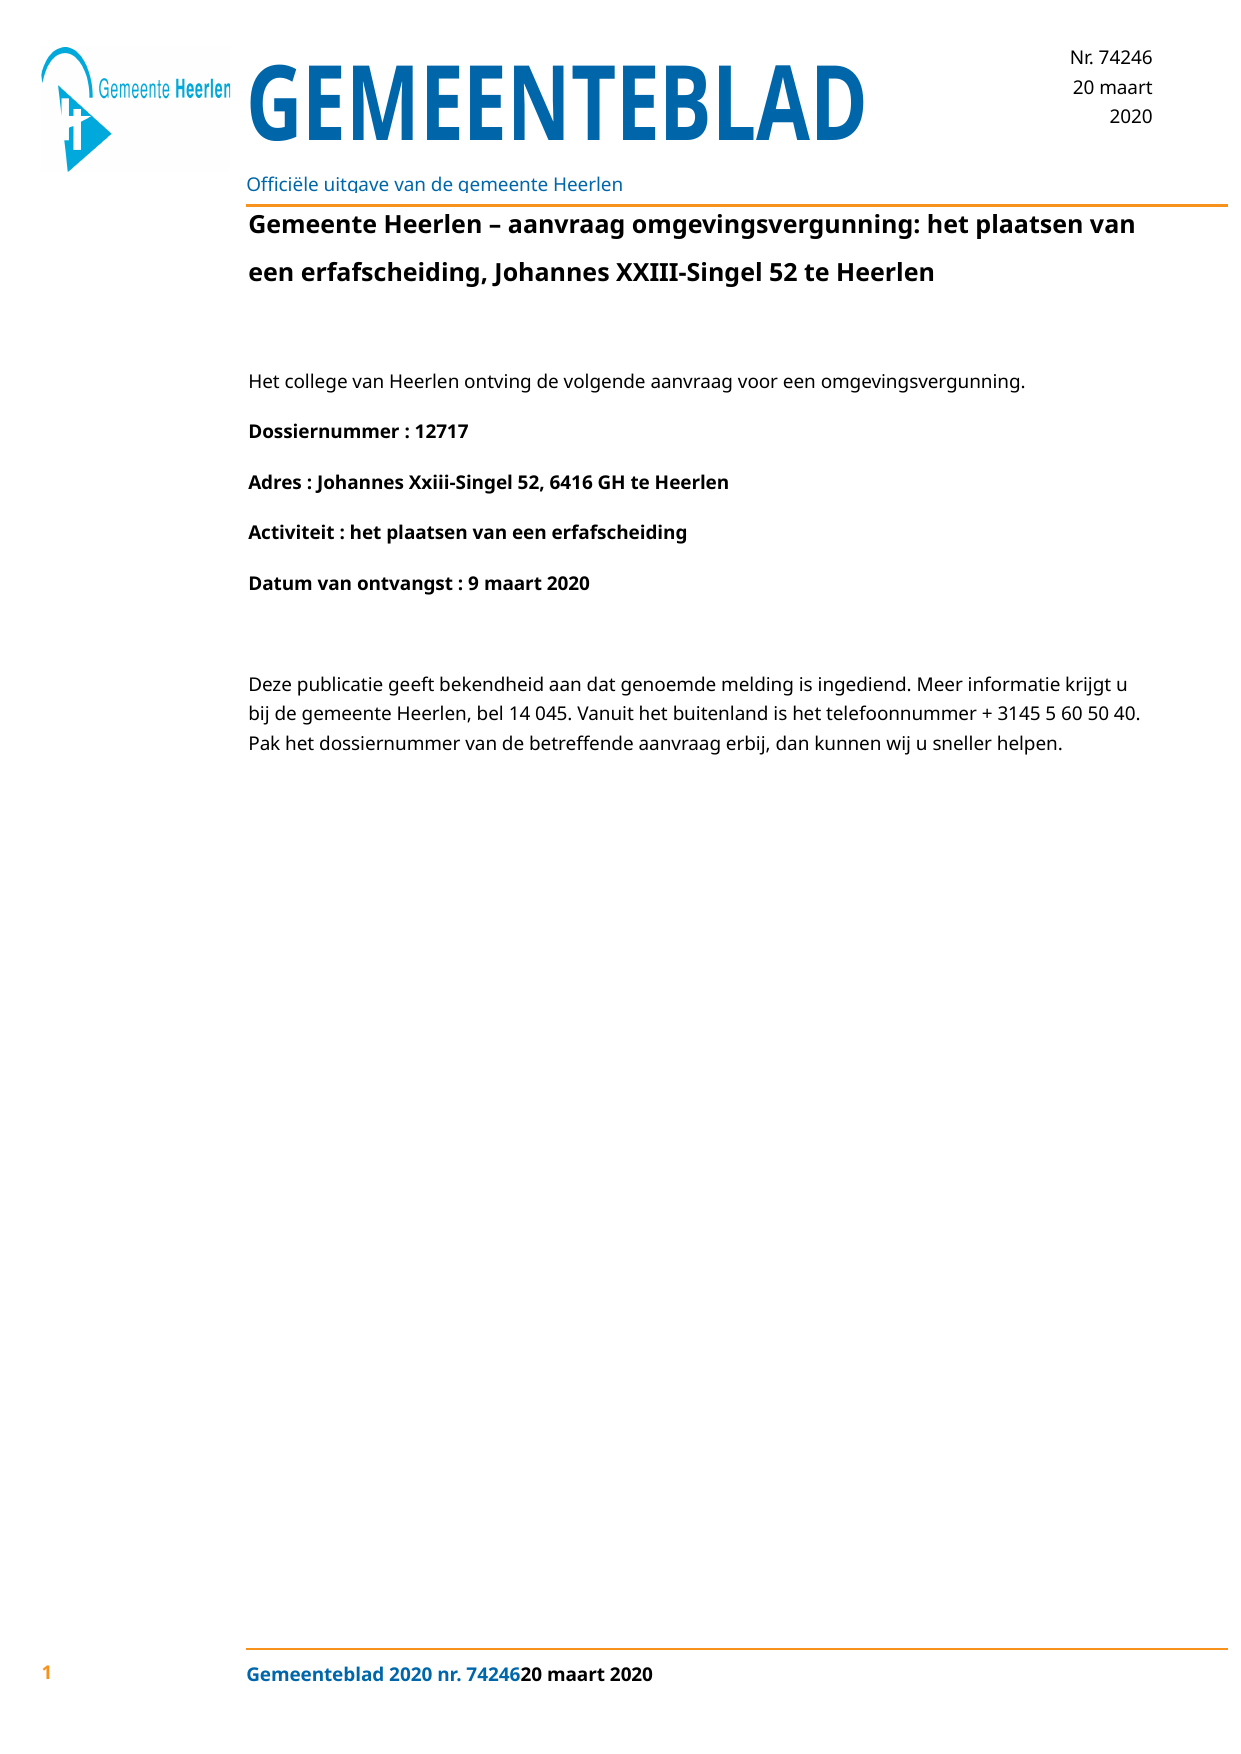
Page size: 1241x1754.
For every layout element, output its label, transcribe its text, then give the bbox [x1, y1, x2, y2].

text Activiteit : het plaatsen van een erfafscheiding [248, 519, 1152, 545]
picture [41, 47, 231, 172]
text Deze publicatie geeft bekendheid aan dat genoemde melding is ingediend. Meer informatie krijgt u bij de gemeente Heerlen, bel 14 045. Vanuit het buitenland is het telefoonnummer + 3145 5 60 50 40. Pak het dossiernummer van de betreffende aanvraag erbij, dan kunnen wij u sneller helpen. [248, 671, 1152, 756]
text Gemeente Heerlen – aanvraag omgevingsvergunning: het plaatsen van een erfafscheiding, Johannes XXIII-Singel 52 te Heerlen [248, 207, 1152, 288]
text Dossiernummer : 12717 [248, 419, 1152, 444]
text Het college van Heerlen ontving de volgende aanvraag voor een omgevingsvergunning. [248, 368, 1152, 394]
picture [41, 47, 59, 70]
text Adres : Johannes Xxiii-Singel 52, 6416 GH te Heerlen [248, 469, 1152, 495]
text Datum van ontvangst : 9 maart 2020 [248, 570, 1152, 596]
